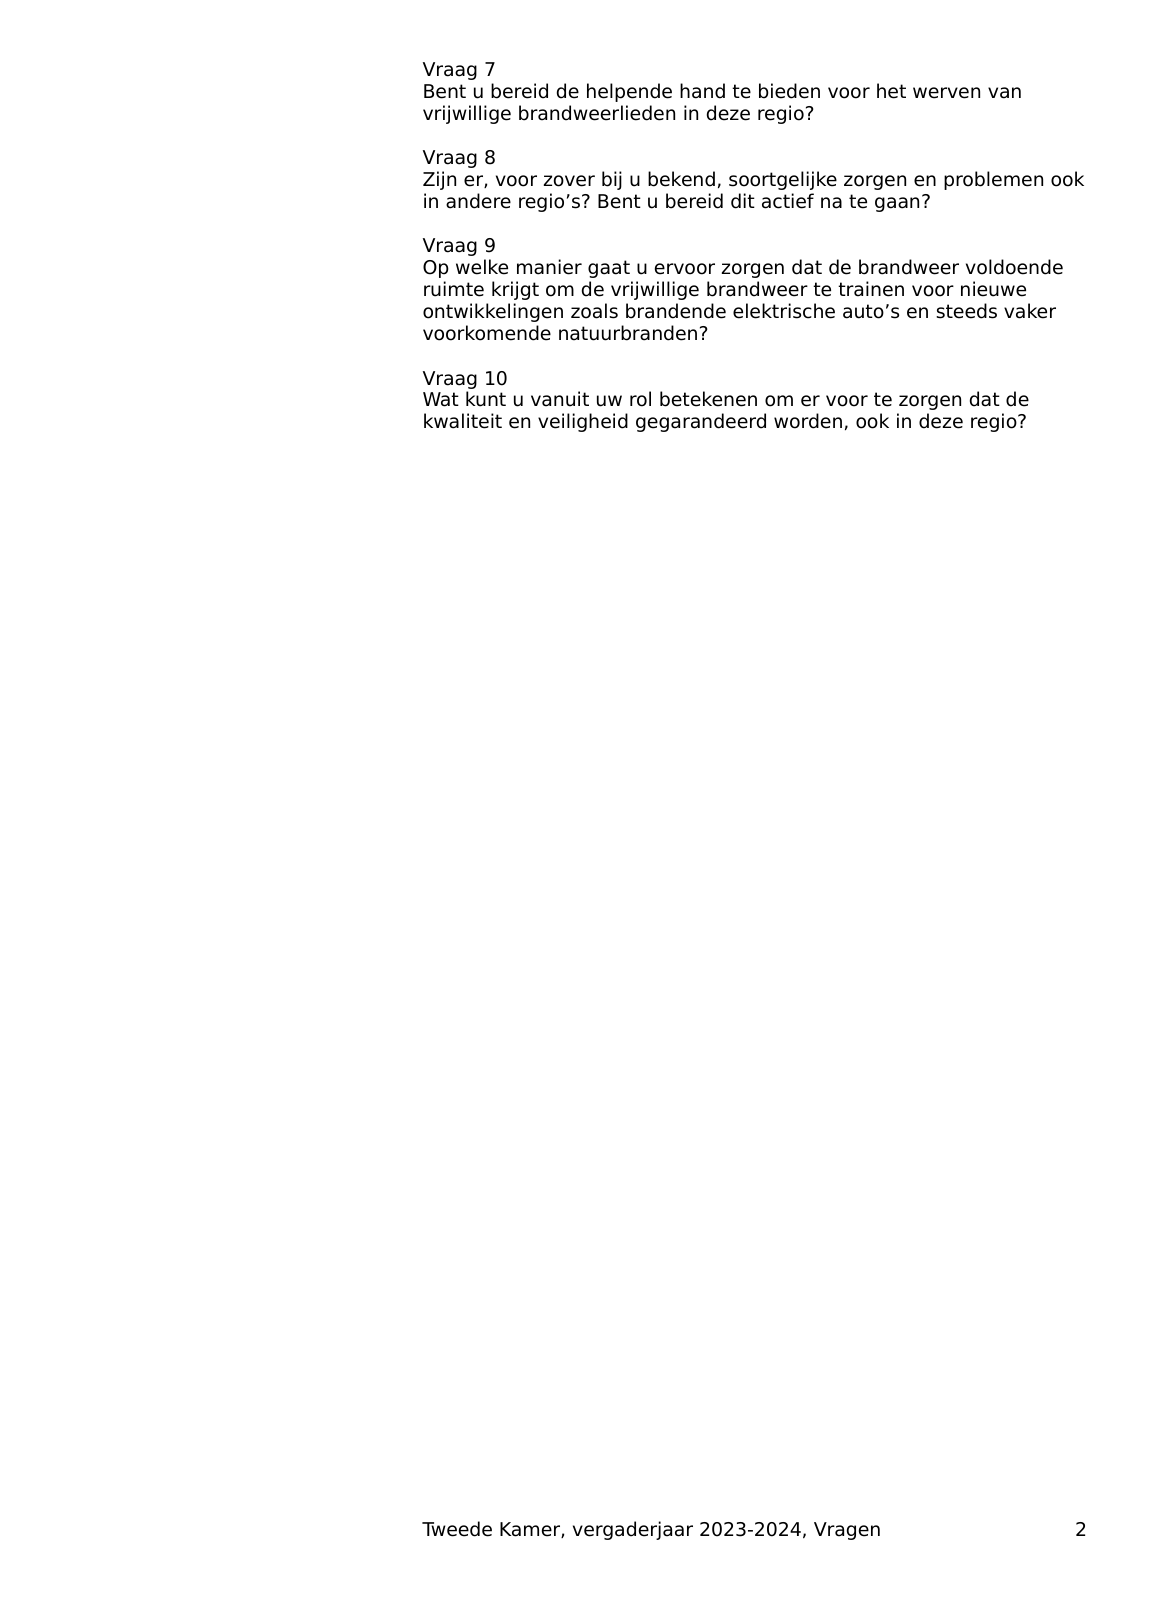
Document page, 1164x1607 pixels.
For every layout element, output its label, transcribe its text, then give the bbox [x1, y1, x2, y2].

text Bent u bereid de helpende hand te bieden voor het werven van vrijwillige brandweerlieden in deze regio? [422, 81, 1087, 125]
text Vraag 7 [422, 59, 1087, 81]
text Vraag 8 [422, 147, 1087, 169]
text Vraag 9 [422, 235, 1087, 257]
text Vraag 10 [422, 367, 1087, 389]
text Op welke manier gaat u ervoor zorgen dat de brandweer voldoende ruimte krijgt om de vrijwillige brandweer te trainen voor nieuwe ontwikkelingen zoals brandende elektrische auto’s en steeds vaker voorkomende natuurbranden? [422, 257, 1087, 345]
text Wat kunt u vanuit uw rol betekenen om er voor te zorgen dat de kwaliteit en veiligheid gegarandeerd worden, ook in deze regio? [422, 389, 1087, 433]
text Zijn er, voor zover bij u bekend, soortgelijke zorgen en problemen ook in andere regio’s? Bent u bereid dit actief na te gaan? [422, 169, 1087, 213]
